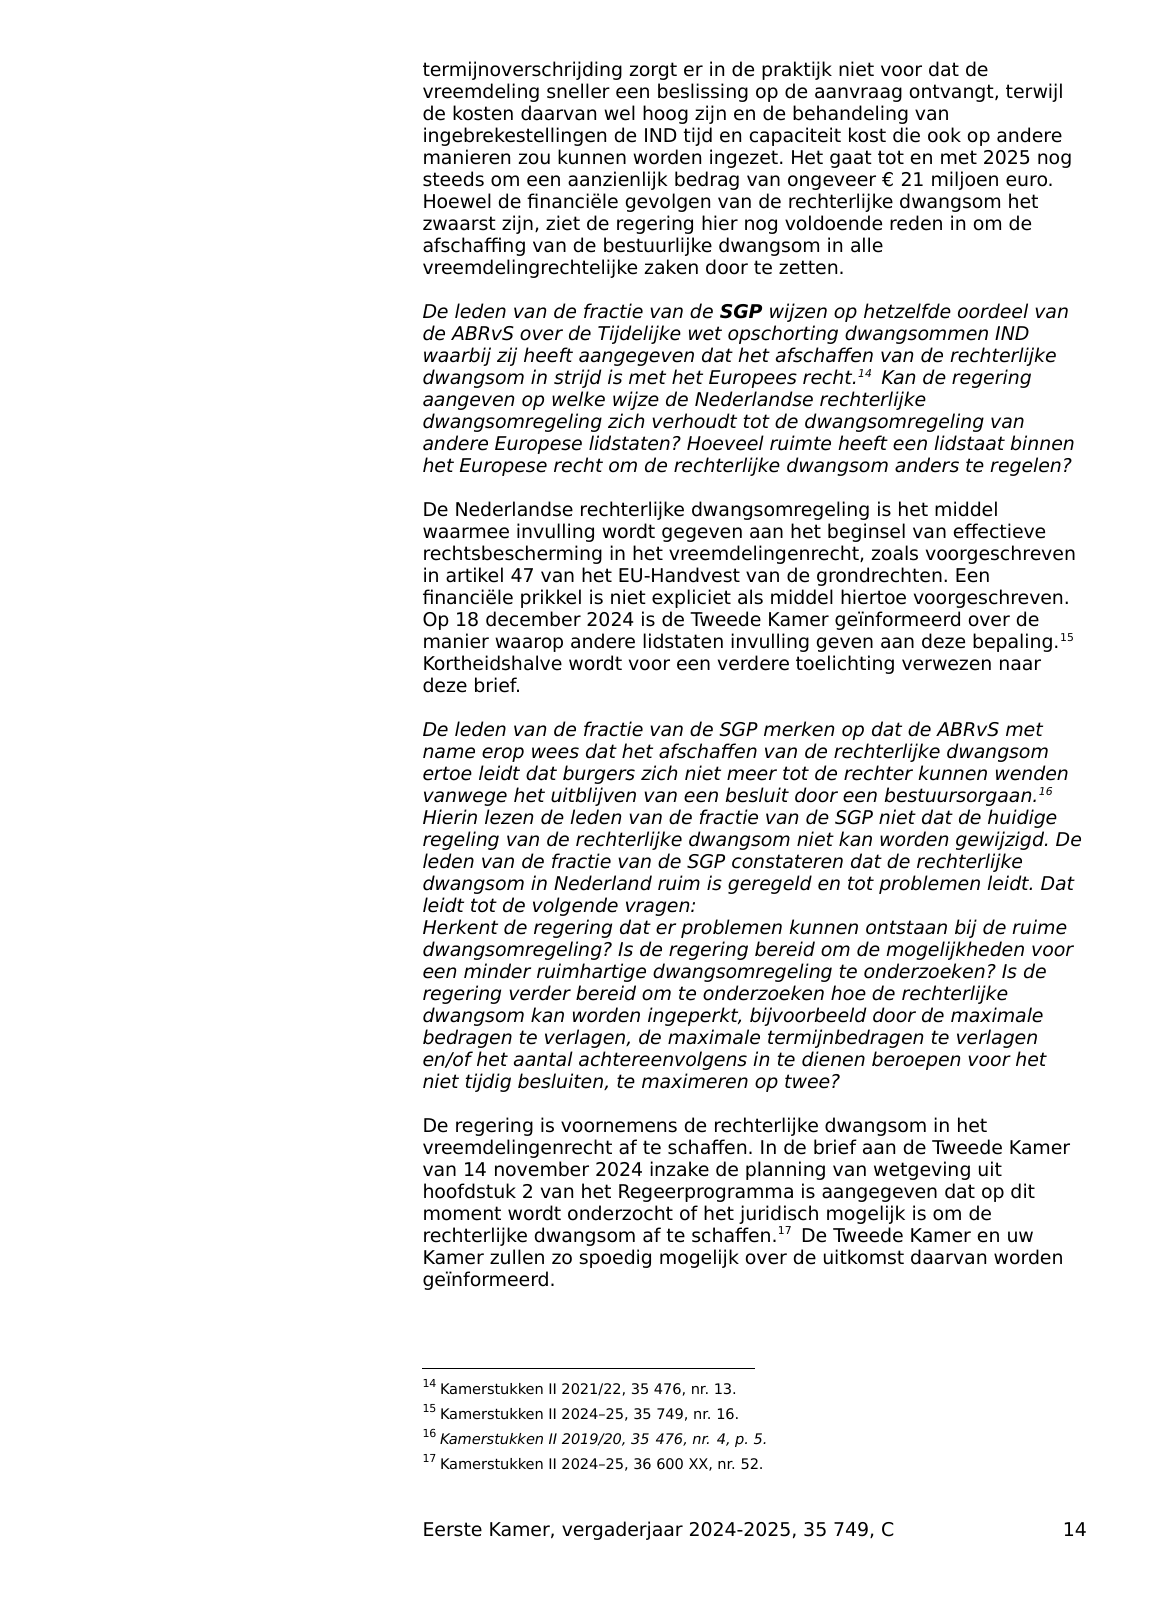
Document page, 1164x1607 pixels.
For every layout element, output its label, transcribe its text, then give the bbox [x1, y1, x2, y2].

text termijnoverschrijding zorgt er in de praktijk niet voor dat de vreemdeling sneller een beslissing op de aanvraag ontvangt, terwijl de kosten daarvan wel hoog zijn en de behandeling van ingebrekestellingen de IND tijd en capaciteit kost die ook op andere manieren zou kunnen worden ingezet. Het gaat tot en met 2025 nog steeds om een aanzienlijk bedrag van ongeveer € 21 miljoen euro. Hoewel de financiële gevolgen van de rechterlijke dwangsom het zwaarst zijn, ziet de regering hier nog voldoende reden in om de afschaffing van de bestuurlijke dwangsom in alle vreemdelingrechtelijke zaken door te zetten. [422, 59, 1087, 279]
text De leden van de fractie van de SGP merken op dat de ABRvS met name erop wees dat het afschaffen van de rechterlijke dwangsom ertoe leidt dat burgers zich niet meer tot de rechter kunnen wenden vanwege het uitblijven van een besluit door een bestuursorgaan. Hierin lezen de leden van de fractie van de SGP niet dat de huidige regeling van de rechterlijke dwangsom niet kan worden gewijzigd. De leden van de fractie van de SGP constateren dat de rechterlijke dwangsom in Nederland ruim is geregeld en tot problemen leidt. Dat leidt tot de volgende vragen: [422, 719, 1087, 917]
text Kamerstukken II 2024–25, 36 600 XX, nr. 52. [422, 1452, 1087, 1474]
text Kamerstukken II 2019/20, 35 476, nr. 4, p. 5. [422, 1427, 1087, 1449]
text Kamerstukken II 2024–25, 35 749, nr. 16. [422, 1402, 1087, 1424]
text De leden van de fractie van de SGP wijzen op hetzelfde oordeel van de ABRvS over de Tijdelijke wet opschorting dwangsommen IND waarbij zij heeft aangegeven dat het afschaffen van de rechterlijke dwangsom in strijd is met het Europees recht. Kan de regering aangeven op welke wijze de Nederlandse rechterlijke dwangsomregeling zich verhoudt tot de dwangsomregeling van andere Europese lidstaten? Hoeveel ruimte heeft een lidstaat binnen het Europese recht om de rechterlijke dwangsom anders te regelen? [422, 301, 1087, 477]
text De regering is voornemens de rechterlijke dwangsom in het vreemdelingenrecht af te schaffen. In de brief aan de Tweede Kamer van 14 november 2024 inzake de planning van wetgeving uit hoofdstuk 2 van het Regeerprogramma is aangegeven dat op dit moment wordt onderzocht of het juridisch mogelijk is om de rechterlijke dwangsom af te schaffen. De Tweede Kamer en uw Kamer zullen zo spoedig mogelijk over de uitkomst daarvan worden geïnformeerd. [422, 1115, 1087, 1291]
text De Nederlandse rechterlijke dwangsomregeling is het middel waarmee invulling wordt gegeven aan het beginsel van effectieve rechtsbescherming in het vreemdelingenrecht, zoals voorgeschreven in artikel 47 van het EU-Handvest van de grondrechten. Een financiële prikkel is niet expliciet als middel hiertoe voorgeschreven. Op 18 december 2024 is de Tweede Kamer geïnformeerd over de manier waarop andere lidstaten invulling geven aan deze bepaling. Kortheidshalve wordt voor een verdere toelichting verwezen naar deze brief. [422, 499, 1087, 697]
text Kamerstukken II 2021/22, 35 476, nr. 13. [422, 1377, 1087, 1399]
text Herkent de regering dat er problemen kunnen ontstaan bij de ruime dwangsomregeling? Is de regering bereid om de mogelijkheden voor een minder ruimhartige dwangsomregeling te onderzoeken? Is de regering verder bereid om te onderzoeken hoe de rechterlijke dwangsom kan worden ingeperkt, bijvoorbeeld door de maximale bedragen te verlagen, de maximale termijnbedragen te verlagen en/of het aantal achtereenvolgens in te dienen beroepen voor het niet tijdig besluiten, te maximeren op twee? [422, 917, 1087, 1093]
